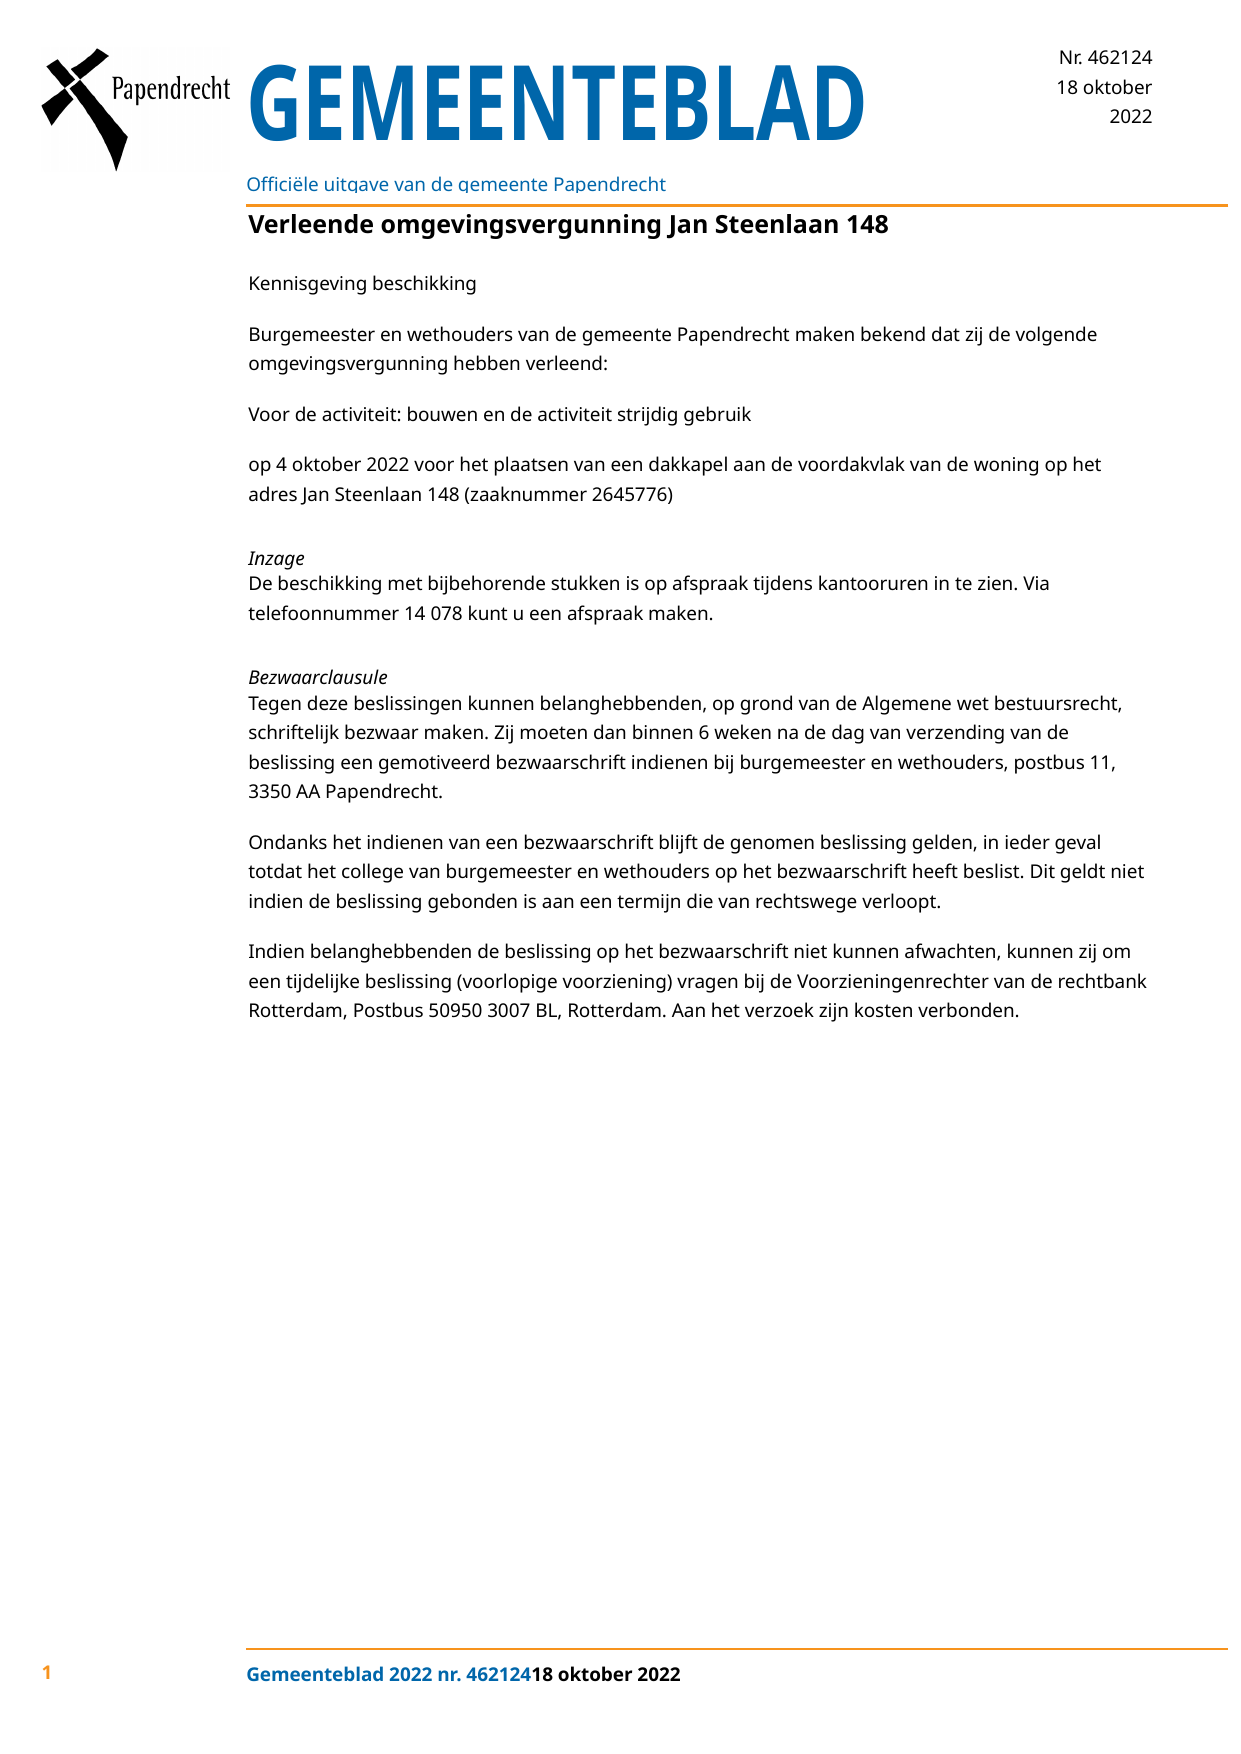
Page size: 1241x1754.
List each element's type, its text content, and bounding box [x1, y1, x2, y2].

text Verleende omgevingsvergunning Jan Steenlaan 148 [248, 207, 1152, 241]
text Bezwaarclausule [248, 664, 1152, 690]
picture [41, 47, 231, 172]
text op 4 oktober 2022 voor het plaatsen van een dakkapel aan de voordakvlak van de woning op het adres Jan Steenlaan 148 (zaaknummer 2645776) [248, 451, 1152, 506]
text Kennisgeving beschikking [248, 270, 1152, 296]
text Burgemeester en wethouders van de gemeente Papendrecht maken bekend dat zij de volgende omgevingsvergunning hebben verleend: [248, 321, 1152, 376]
text Voor de activiteit: bouwen en de activiteit strijdig gebruik [248, 401, 1152, 426]
text Indien belanghebbenden de beslissing op het bezwaarschrift niet kunnen afwachten, kunnen zij om een tijdelijke beslissing (voorlopige voorziening) vragen bij de Voorzieningenrechter van de rechtbank Rotterdam, Postbus 50950 3007 BL, Rotterdam. Aan het verzoek zijn kosten verbonden. [248, 938, 1152, 1023]
text De beschikking met bijbehorende stukken is op afspraak tijdens kantooruren in te zien. Via telefoonnummer 14 078 kunt u een afspraak maken. [248, 570, 1152, 626]
text Inzage [248, 545, 1152, 570]
text Ondanks het indienen van een bezwaarschrift blijft de genomen beslissing gelden, in ieder geval totdat het college van burgemeester en wethouders op het bezwaarschrift heeft beslist. Dit geldt niet indien de beslissing gebonden is aan een termijn die van rechtswege verloopt. [248, 829, 1152, 914]
text Tegen deze beslissingen kunnen belanghebbenden, op grond van de Algemene wet bestuursrecht, schriftelijk bezwaar maken. Zij moeten dan binnen 6 weken na de dag van verzending van de beslissing een gemotiveerd bezwaarschrift indienen bij burgemeester en wethouders, postbus 11, 3350 AA Papendrecht. [248, 690, 1152, 804]
